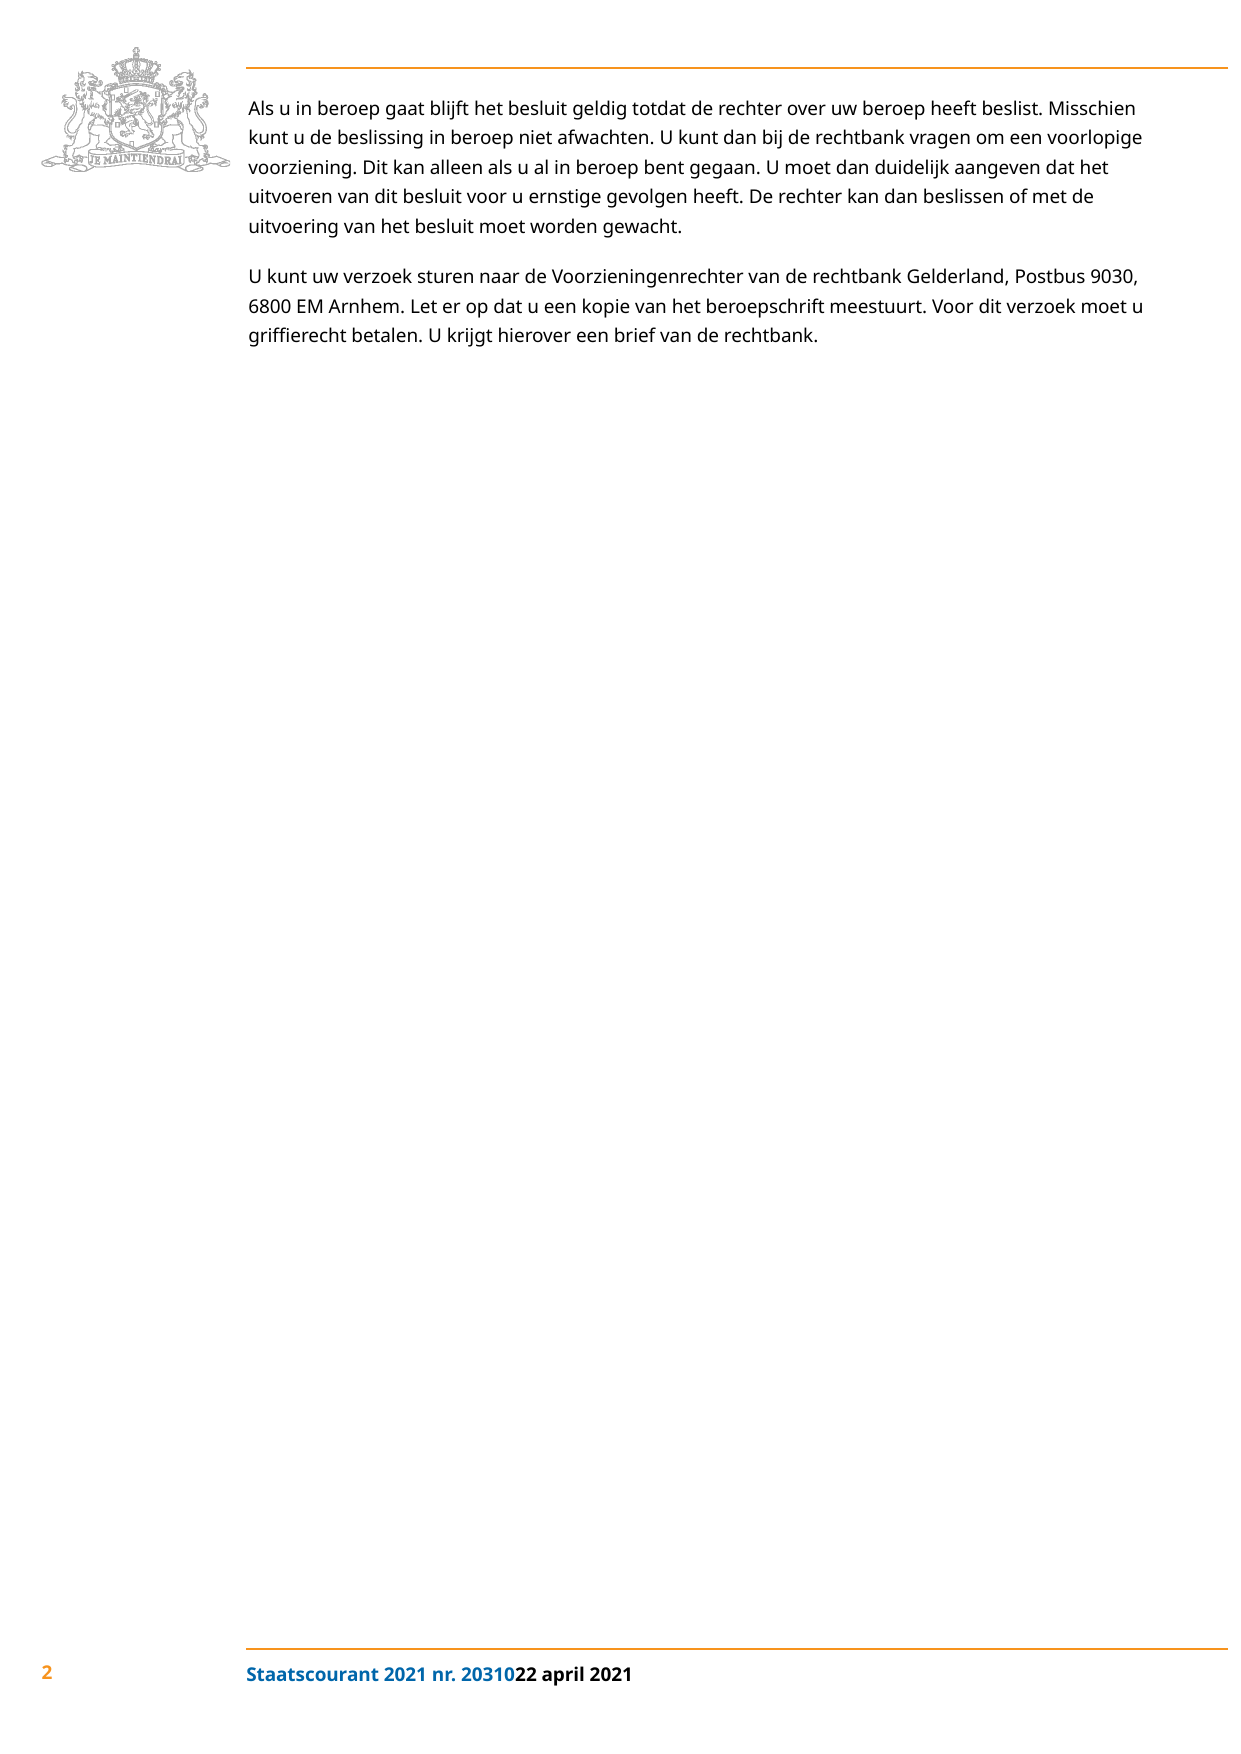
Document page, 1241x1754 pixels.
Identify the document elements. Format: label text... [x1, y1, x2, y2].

picture [41, 47, 231, 172]
text U kunt uw verzoek sturen naar de Voorzieningenrechter van de rechtbank Gelderland, Postbus 9030, 6800 EM Arnhem. Let er op dat u een kopie van het beroepschrift meestuurt. Voor dit verzoek moet u griffierecht betalen. U krijgt hierover een brief van de rechtbank. [248, 263, 1152, 348]
text Als u in beroep gaat blijft het besluit geldig totdat de rechter over uw beroep heeft beslist. Misschien kunt u de beslissing in beroep niet afwachten. U kunt dan bij de rechtbank vragen om een voorlopige voorziening. Dit kan alleen als u al in beroep bent gegaan. U moet dan duidelijk aangeven dat het uitvoeren van dit besluit voor u ernstige gevolgen heeft. De rechter kan dan beslissen of met de uitvoering van het besluit moet worden gewacht. [248, 95, 1152, 239]
